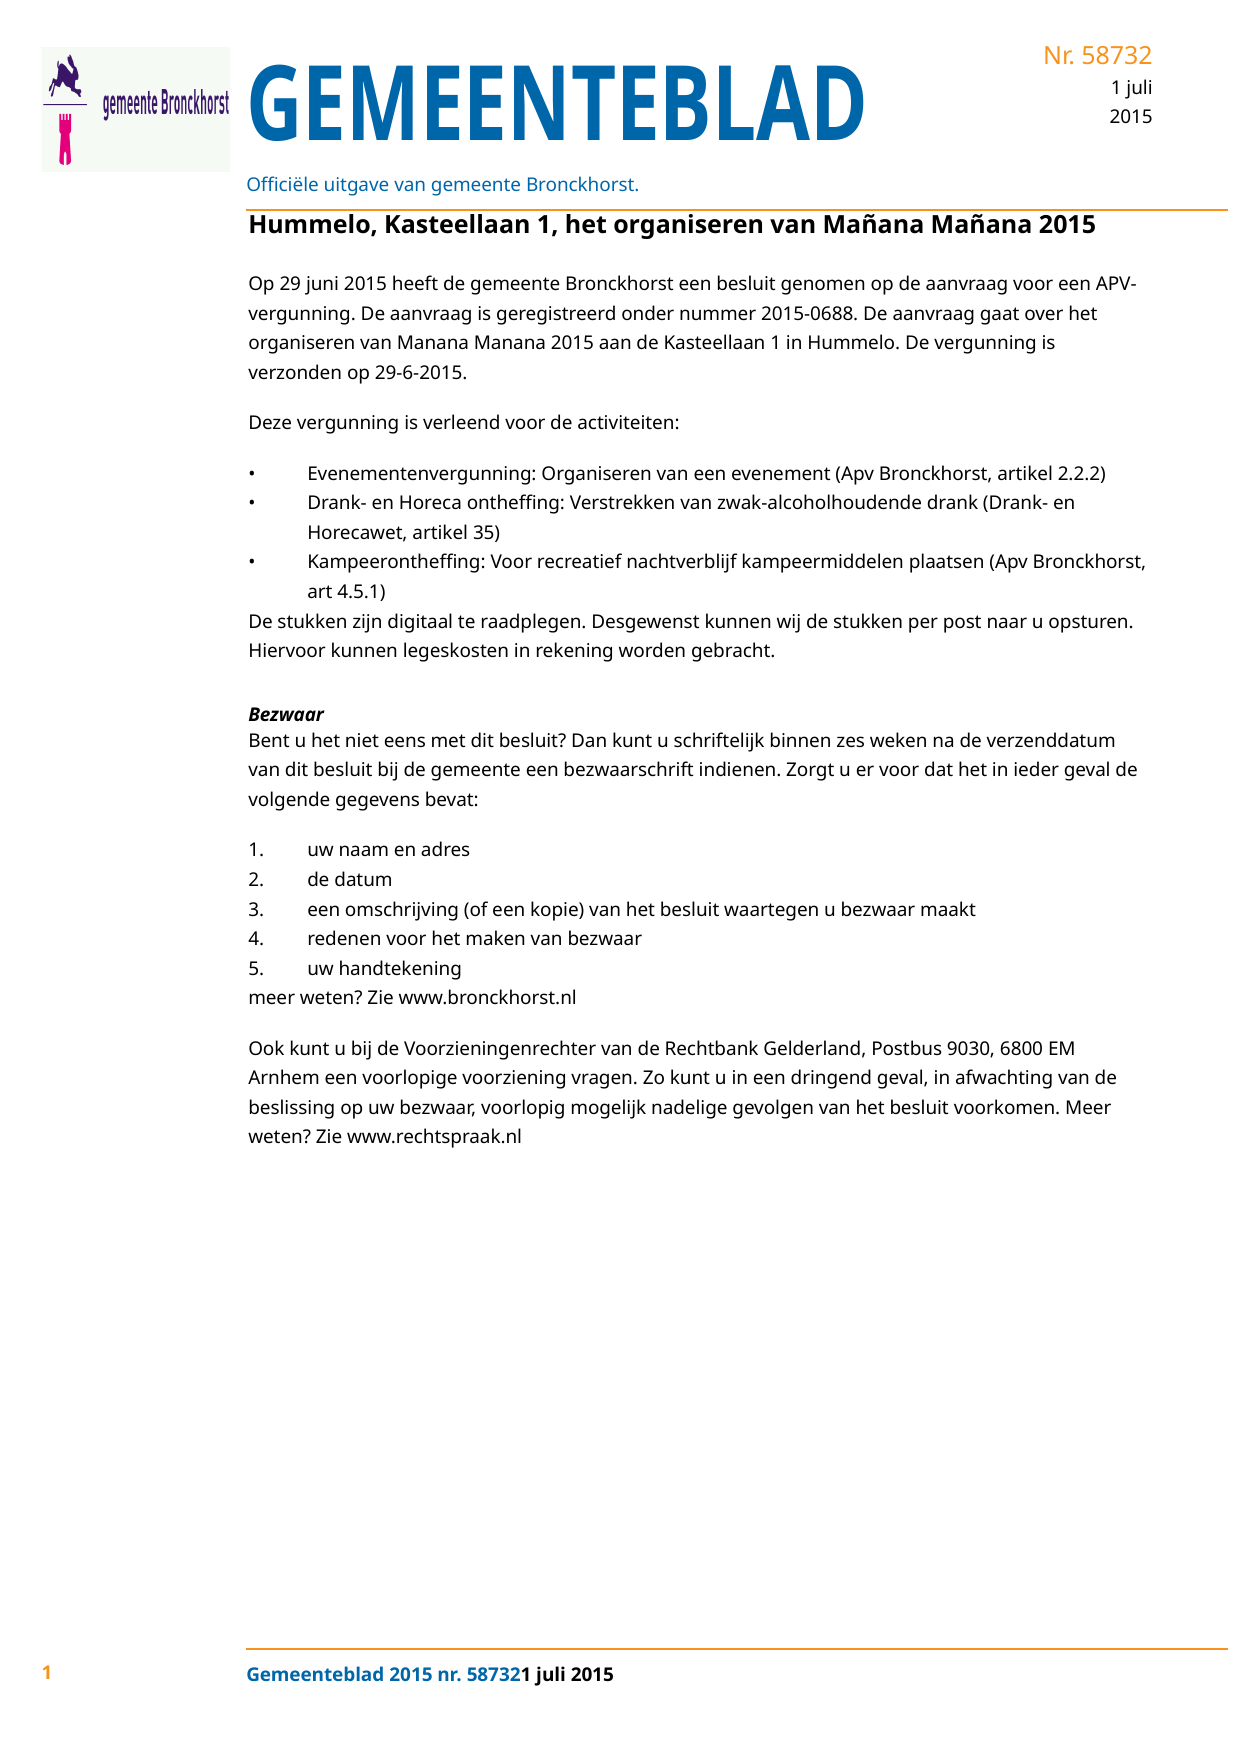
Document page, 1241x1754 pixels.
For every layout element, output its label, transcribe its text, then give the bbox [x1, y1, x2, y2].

text Op 29 juni 2015 heeft de gemeente Bronckhorst een besluit genomen op de aanvraag voor een APV-vergunning. De aanvraag is geregistreerd onder nummer 2015-0688. De aanvraag gaat over het organiseren van Manana Manana 2015 aan de Kasteellaan 1 in Hummelo. De vergunning is verzonden op 29-6-2015. [248, 270, 1152, 385]
text Ook kunt u bij de Voorzieningenrechter van de Rechtbank Gelderland, Postbus 9030, 6800 EM Arnhem een voorlopige voorziening vragen. Zo kunt u in een dringend geval, in afwachting van de beslissing op uw bezwaar, voorlopig mogelijk nadelige gevolgen van het besluit voorkomen. Meer weten? Zie www.rechtspraak.nl [248, 1035, 1152, 1149]
text Bezwaar [248, 701, 1152, 727]
text Deze vergunning is verleend voor de activiteiten: [248, 409, 1152, 435]
picture [41, 47, 231, 172]
text De stukken zijn digitaal te raadplegen. Desgewenst kunnen wij de stukken per post naar u opsturen. Hiervoor kunnen legeskosten in rekening worden gebracht. [248, 608, 1152, 663]
list redenen voor het maken van bezwaar [248, 925, 1152, 951]
list een omschrijving (of een kopie) van het besluit waartegen u bezwaar maakt [248, 896, 1152, 922]
text Hummelo, Kasteellaan 1, het organiseren van Mañana Mañana 2015 [248, 211, 1152, 241]
list Kampeerontheffing: Voor recreatief nachtverblijf kampeermiddelen plaatsen (Apv Bronckhorst, art 4.5.1) [248, 549, 1152, 604]
list uw handtekening [248, 955, 1152, 981]
text meer weten? Zie www.bronckhorst.nl [248, 984, 1152, 1010]
list Evenementenvergunning: Organiseren van een evenement (Apv Bronckhorst, artikel 2.2.2) [248, 460, 1152, 486]
text Bent u het niet eens met dit besluit? Dan kunt u schriftelijk binnen zes weken na de verzenddatum van dit besluit bij de gemeente een bezwaarschrift indienen. Zorgt u er voor dat het in ieder geval de volgende gegevens bevat: [248, 727, 1152, 812]
list Drank- en Horeca ontheffing: Verstrekken van zwak-alcoholhoudende drank (Drank- en Horecawet, artikel 35) [248, 489, 1152, 545]
list de datum [248, 866, 1152, 892]
list uw naam en adres [248, 837, 1152, 862]
